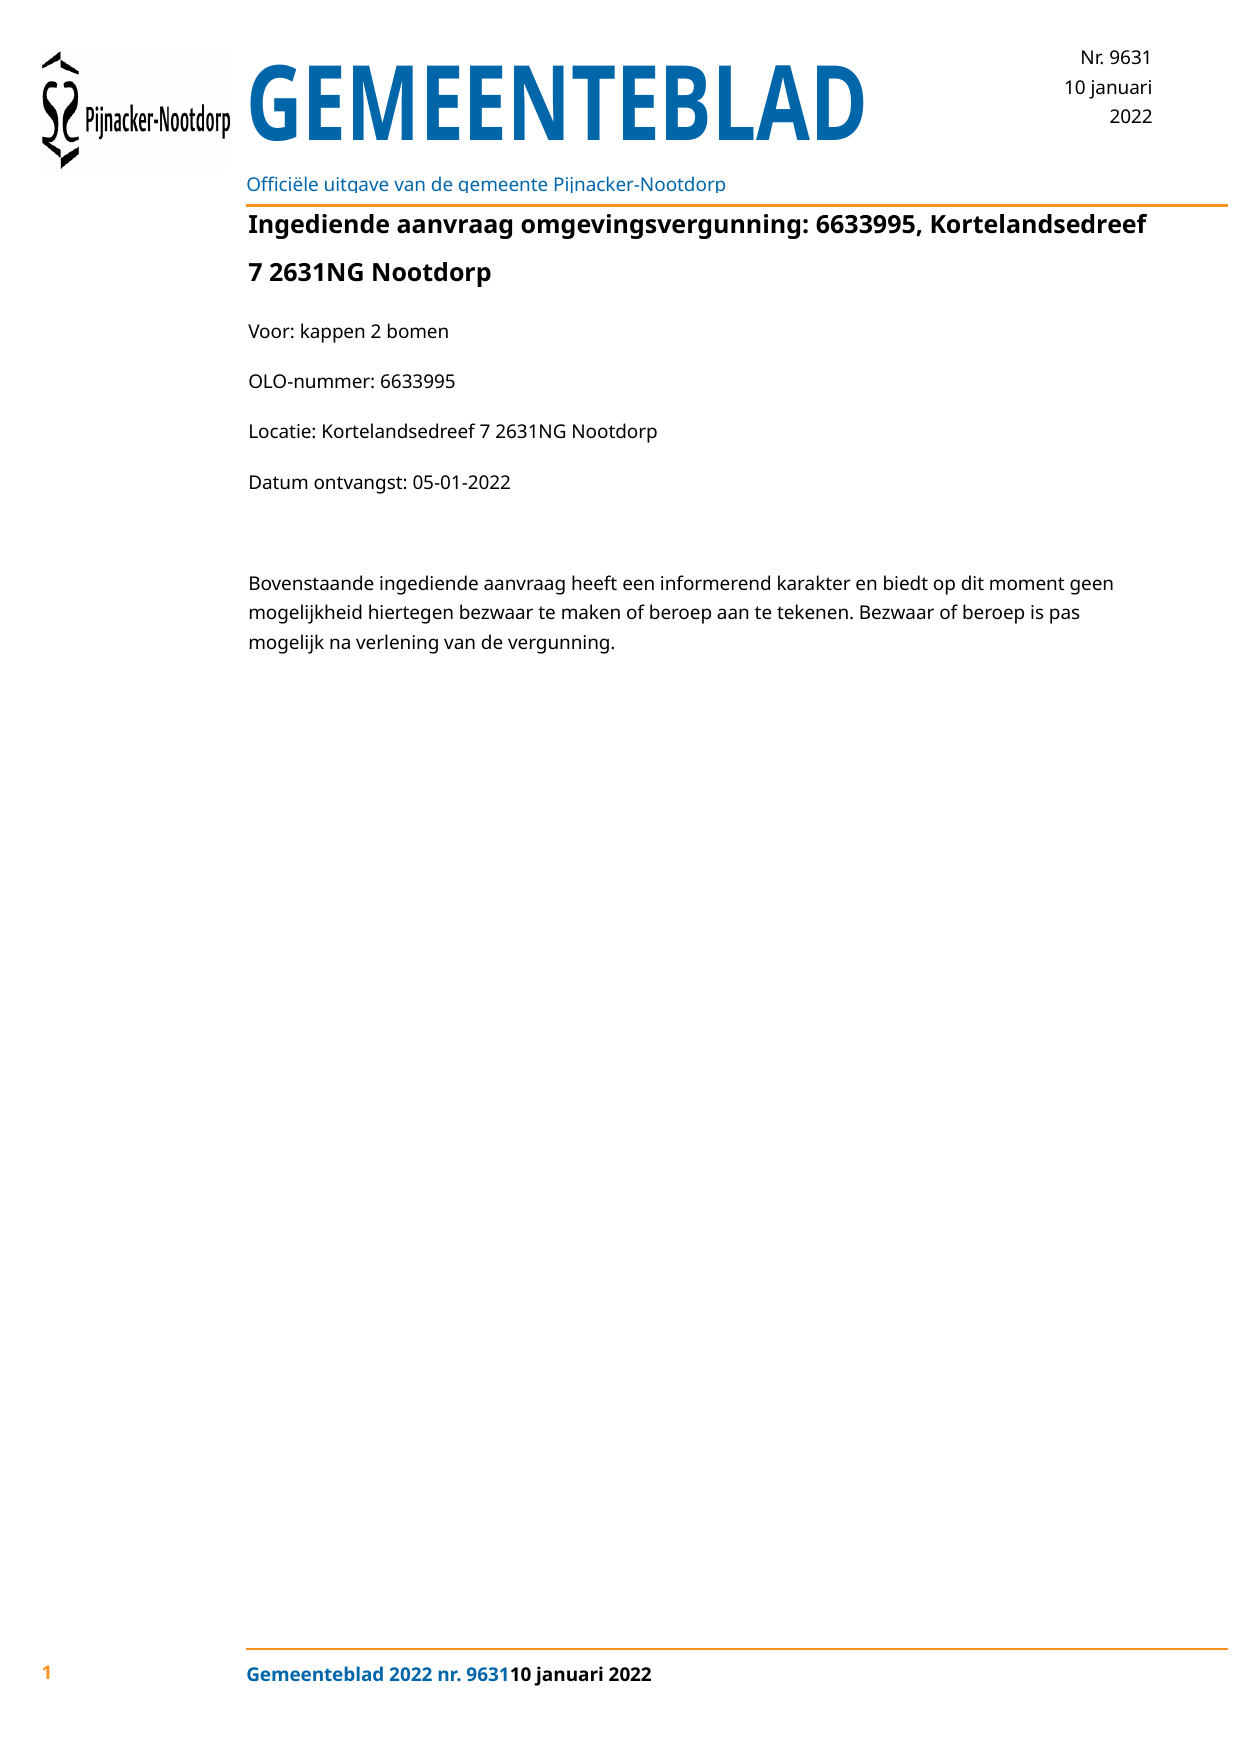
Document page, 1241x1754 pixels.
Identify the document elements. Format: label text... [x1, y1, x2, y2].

text Ingediende aanvraag omgevingsvergunning: 6633995, Kortelandsedreef 7 2631NG Nootdorp [248, 207, 1152, 288]
text Bovenstaande ingediende aanvraag heeft een informerend karakter en biedt op dit moment geen mogelijkheid hiertegen bezwaar te maken of beroep aan te tekenen. Bezwaar of beroep is pas mogelijk na verlening van de vergunning. [248, 570, 1152, 655]
text Voor: kappen 2 bomen [248, 318, 1152, 344]
text Locatie: Kortelandsedreef 7 2631NG Nootdorp [248, 419, 1152, 444]
text Datum ontvangst: 05-01-2022 [248, 469, 1152, 495]
text OLO-nummer: 6633995 [248, 368, 1152, 394]
picture [41, 47, 231, 172]
